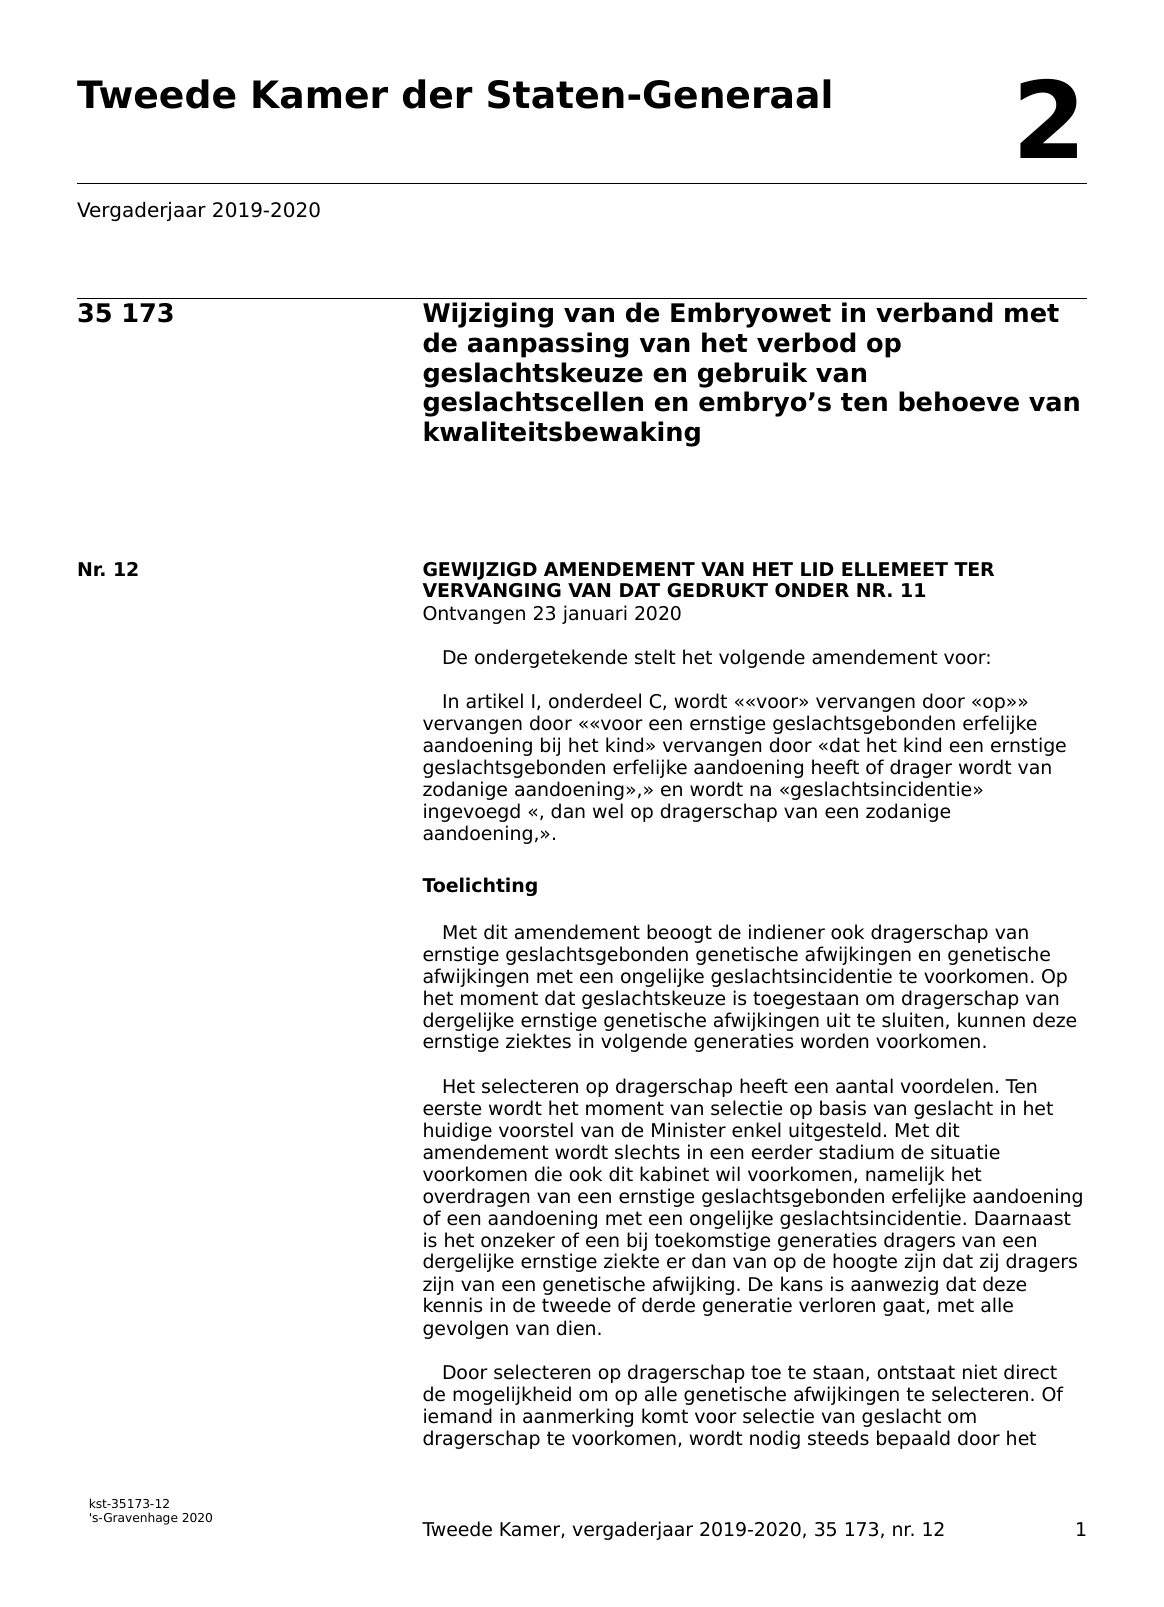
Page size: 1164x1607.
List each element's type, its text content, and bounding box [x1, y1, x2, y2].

text In artikel I, onderdeel C, wordt ««voor» vervangen door «op»» vervangen door ««voor een ernstige geslachtsgebonden erfelijke aandoening bij het kind» vervangen door «dat het kind een ernstige geslachtsgebonden erfelijke aandoening heeft of drager wordt van zodanige aandoening»,» en wordt na «geslachtsincidentie» ingevoegd «, dan wel op dragerschap van een zodanige aandoening,». [422, 691, 1087, 844]
subtitle Nr. 12 GEWIJZIGD AMENDEMENT VAN HET LID ELLEMEET TER VERVANGING VAN DAT GEDRUKT ONDER NR. 11 [77, 558, 1087, 602]
text Met dit amendement beoogt de indiener ook dragerschap van ernstige geslachtsgebonden genetische afwijkingen en genetische afwijkingen met een ongelijke geslachtsincidentie te voorkomen. Op het moment dat geslachtskeuze is toegestaan om dragerschap van dergelijke ernstige genetische afwijkingen uit te sluiten, kunnen deze ernstige ziektes in volgende generaties worden voorkomen. [422, 922, 1087, 1053]
text kst-35173-12 [88, 1497, 323, 1511]
table_cell Vergaderjaar 2019-2020 [77, 184, 1087, 298]
table_header 2 [886, 59, 1087, 183]
text Ontvangen 23 januari 2020 [422, 602, 1087, 624]
table_header Tweede Kamer der Staten-Generaal [77, 59, 886, 183]
text Het selecteren op dragerschap heeft een aantal voordelen. Ten eerste wordt het moment van selectie op basis van geslacht in het huidige voorstel van de Minister enkel uitgesteld. Met dit amendement wordt slechts in een eerder stadium de situatie voorkomen die ook dit kabinet wil voorkomen, namelijk het overdragen van een ernstige geslachtsgebonden erfelijke aandoening of een aandoening met een ongelijke geslachtsincidentie. Daarnaast is het onzeker of een bij toekomstige generaties dragers van een dergelijke ernstige ziekte er dan van op de hoogte zijn dat zij dragers zijn van een genetische afwijking. De kans is aanwezig dat deze kennis in de tweede of derde generatie verloren gaat, met alle gevolgen van dien. [422, 1076, 1087, 1339]
text 's-Gravenhage 2020 [88, 1511, 323, 1525]
text De ondergetekende stelt het volgende amendement voor: [422, 647, 1087, 668]
subtitle Toelichting [422, 874, 1087, 897]
text Door selecteren op dragerschap toe te staan, ontstaat niet direct de mogelijkheid om op alle genetische afwijkingen te selecteren. Of iemand in aanmerking komt voor selectie van geslacht om dragerschap te voorkomen, wordt nodig steeds bepaald door het [422, 1362, 1087, 1449]
subtitle 35 173 Wijziging van de Embryowet in verband met de aanpassing van het verbod op geslachtskeuze en gebruik van geslachtscellen en embryo’s ten behoeve van kwaliteitsbewaking [77, 299, 1087, 447]
